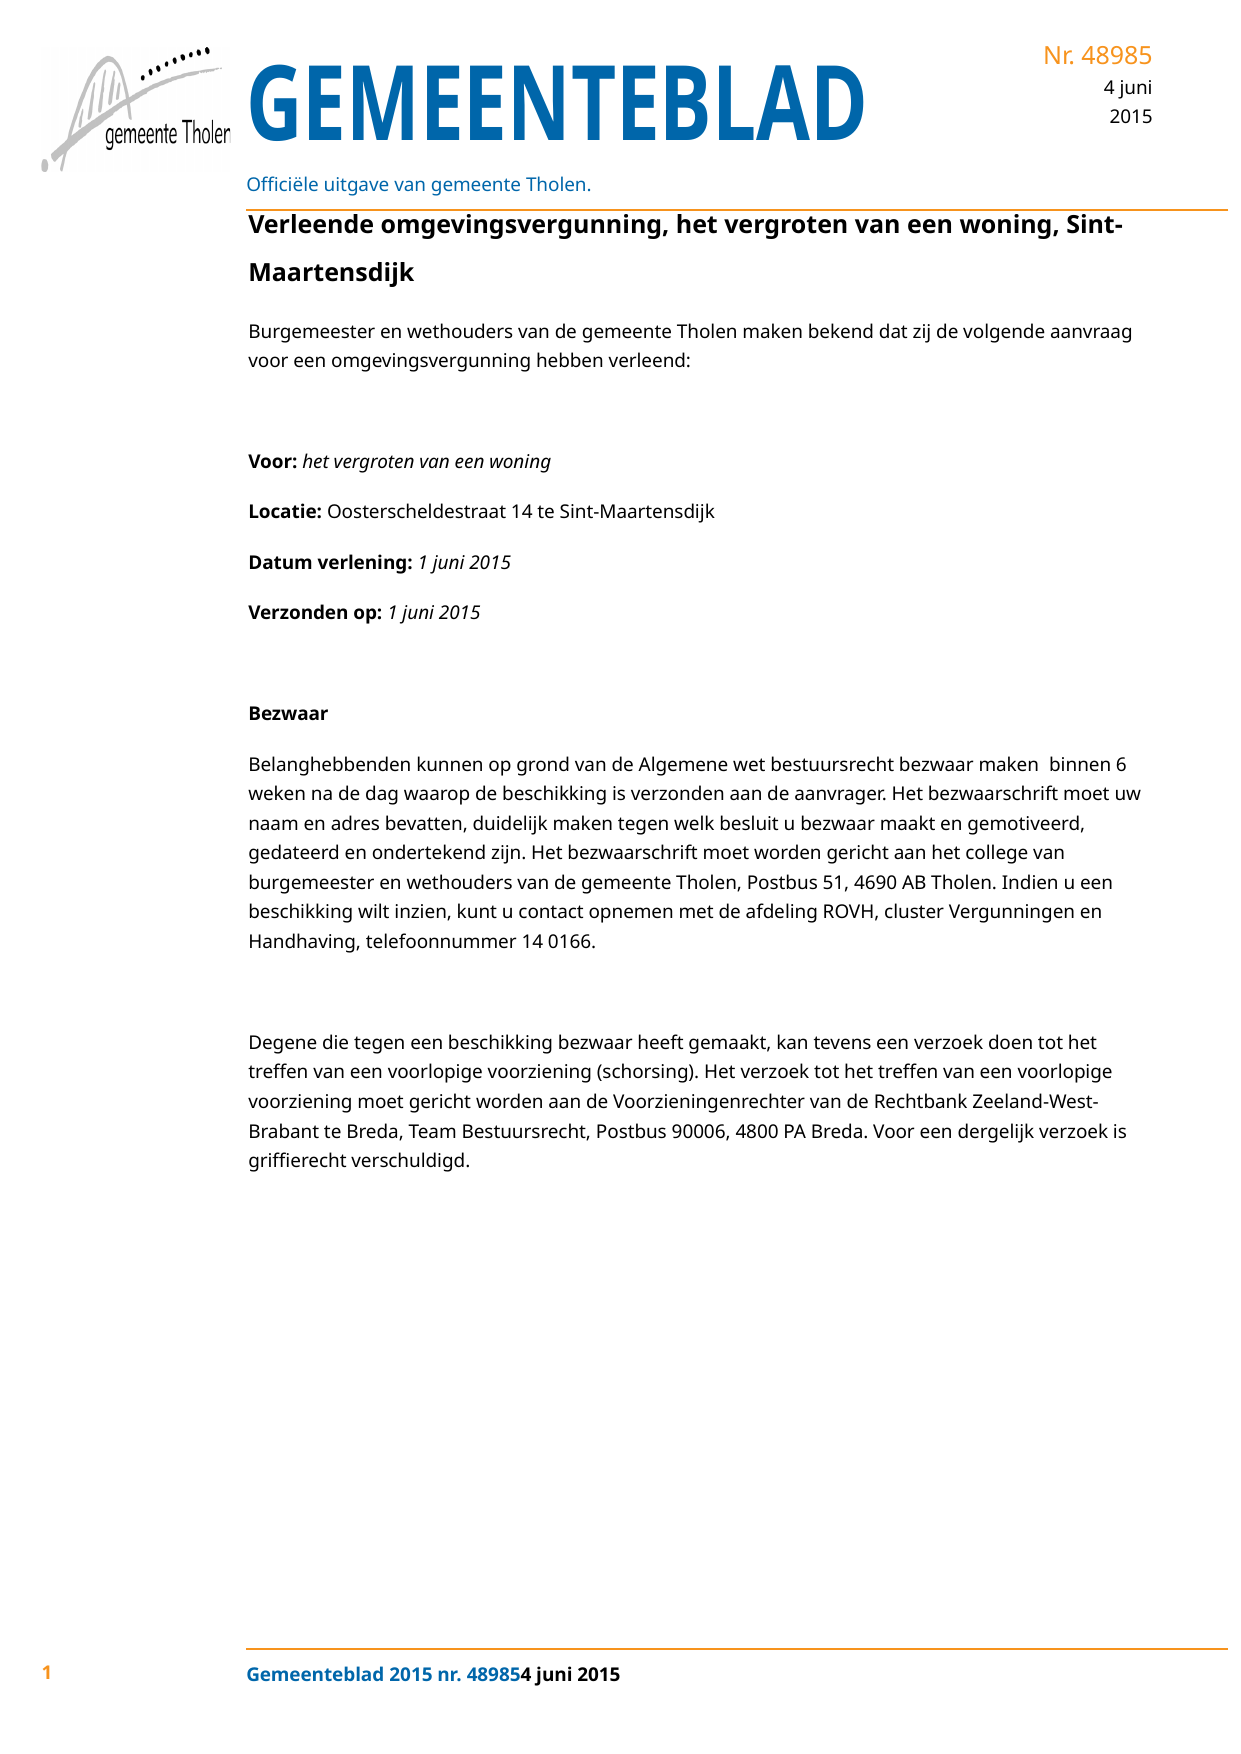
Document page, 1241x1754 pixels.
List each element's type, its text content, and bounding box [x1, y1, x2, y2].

text Bezwaar [248, 700, 1152, 726]
text Verzonden op: 1 juni 2015 [248, 599, 1152, 625]
text Belanghebbenden kunnen op grond van de Algemene wet bestuursrecht bezwaar maken binnen 6 weken na de dag waarop de beschikking is verzonden aan de aanvrager. Het bezwaarschrift moet uw naam en adres bevatten, duidelijk maken tegen welk besluit u bezwaar maakt en gemotiveerd, gedateerd en ondertekend zijn. Het bezwaarschrift moet worden gericht aan het college van burgemeester en wethouders van de gemeente Tholen, Postbus 51, 4690 AB Tholen. Indien u een beschikking wilt inzien, kunt u contact opnemen met de afdeling ROVH, cluster Vergunningen en Handhaving, telefoonnummer 14 0166. [248, 751, 1152, 954]
text Datum verlening: 1 juni 2015 [248, 549, 1152, 575]
text Voor: het vergroten van een woning [248, 448, 1152, 474]
text Verleende omgevingsvergunning, het vergroten van een woning, Sint-Maartensdijk [248, 211, 1152, 288]
text Burgemeester en wethouders van de gemeente Tholen maken bekend dat zij de volgende aanvraag voor een omgevingsvergunning hebben verleend: [248, 318, 1152, 373]
text Degene die tegen een beschikking bezwaar heeft gemaakt, kan tevens een verzoek doen tot het treffen van een voorlopige voorziening (schorsing). Het verzoek tot het treffen van een voorlopige voorziening moet gericht worden aan de Voorzieningenrechter van de Rechtbank Zeeland-West-Brabant te Breda, Team Bestuursrecht, Postbus 90006, 4800 PA Breda. Voor een dergelijk verzoek is griffierecht verschuldigd. [248, 1029, 1152, 1173]
text Locatie: Oosterscheldestraat 14 te Sint-Maartensdijk [248, 499, 1152, 524]
picture [41, 47, 231, 172]
